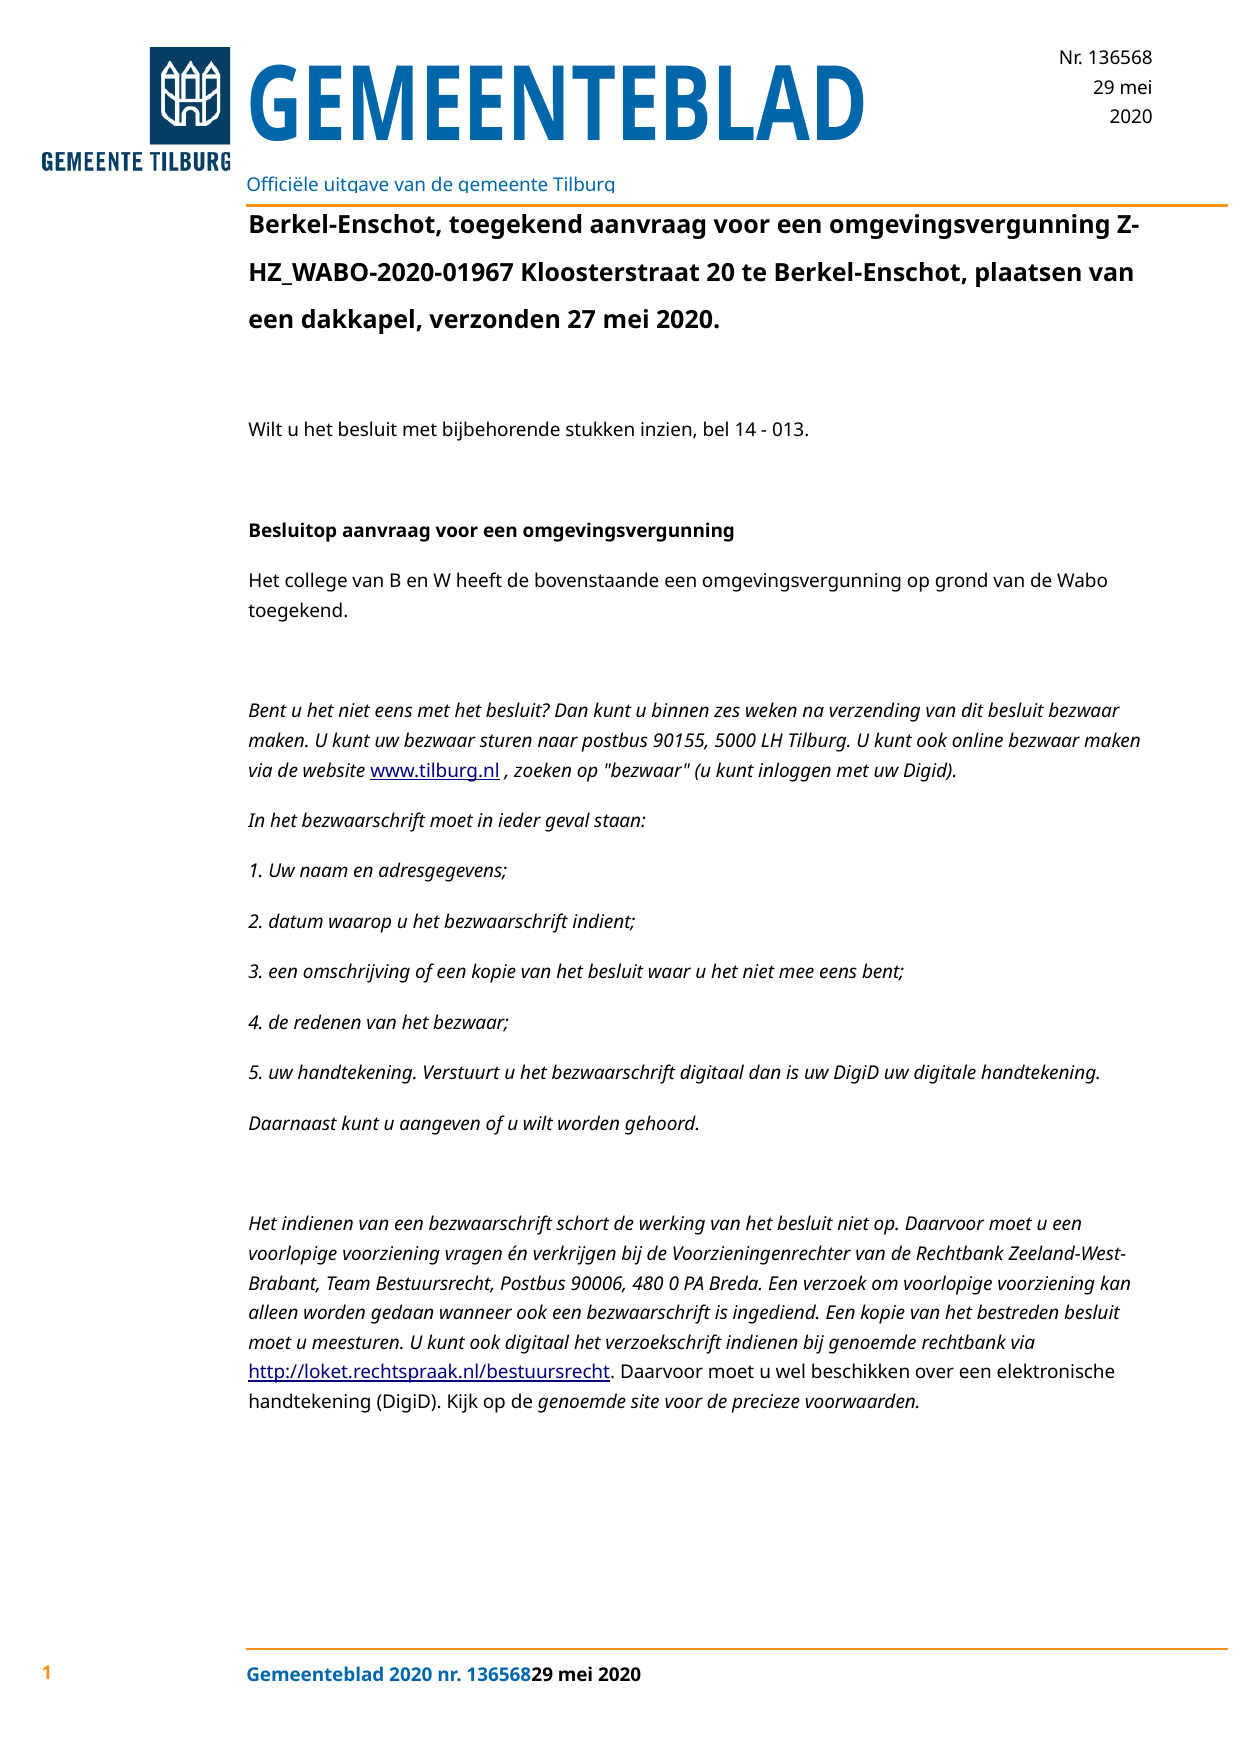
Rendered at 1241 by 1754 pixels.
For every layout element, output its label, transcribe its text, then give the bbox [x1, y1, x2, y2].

text 5. uw handtekening. Verstuurt u het bezwaarschrift digitaal dan is uw DigiD uw digitale handtekening. [248, 1059, 1152, 1085]
text Daarnaast kunt u aangeven of u wilt worden gehoord. [248, 1110, 1152, 1135]
text Het college van B en W heeft de bovenstaande een omgevingsvergunning op grond van de Wabo toegekend. [248, 567, 1152, 622]
text Het indienen van een bezwaarschrift schort de werking van het besluit niet op. Daarvoor moet u een voorlopige voorziening vragen én verkrijgen bij de Voorzieningenrechter van de Rechtbank Zeeland-West-Brabant, Team Bestuursrecht, Postbus 90006, 480 0 PA Breda. Een verzoek om voorlopige voorziening kan alleen worden gedaan wanneer ook een bezwaarschrift is ingediend. Een kopie van het bestreden besluit moet u meesturen. U kunt ook digitaal het verzoekschrift indienen bij genoemde rechtbank via http://loket.rechtspraak.nl/bestuursrecht. Daarvoor moet u wel beschikken over een elektronische handtekening (DigiD). Kijk op de genoemde site voor de precieze voorwaarden. [248, 1211, 1152, 1414]
picture [41, 47, 231, 172]
text Berkel-Enschot, toegekend aanvraag voor een omgevingsvergunning Z-HZ_WABO-2020-01967 Kloosterstraat 20 te Berkel-Enschot, plaatsen van een dakkapel, verzonden 27 mei 2020. [248, 207, 1152, 336]
text 2. datum waarop u het bezwaarschrift indient; [248, 908, 1152, 934]
text 4. de redenen van het bezwaar; [248, 1009, 1152, 1034]
text Bent u het niet eens met het besluit? Dan kunt u binnen zes weken na verzending van dit besluit bezwaar maken. U kunt uw bezwaar sturen naar postbus 90155, 5000 LH Tilburg. U kunt ook online bezwaar maken via de website www.tilburg.nl , zoeken op "bezwaar" (u kunt inloggen met uw Digid). [248, 698, 1152, 782]
text In het bezwaarschrift moet in ieder geval staan: [248, 807, 1152, 833]
text 3. een omschrijving of een kopie van het besluit waar u het niet mee eens bent; [248, 958, 1152, 984]
text Wilt u het besluit met bijbehorende stukken inzien, bel 14 - 013. [248, 416, 1152, 442]
text 1. Uw naam en adresgegevens; [248, 858, 1152, 883]
text Besluitop aanvraag voor een omgevingsvergunning [248, 517, 1152, 542]
